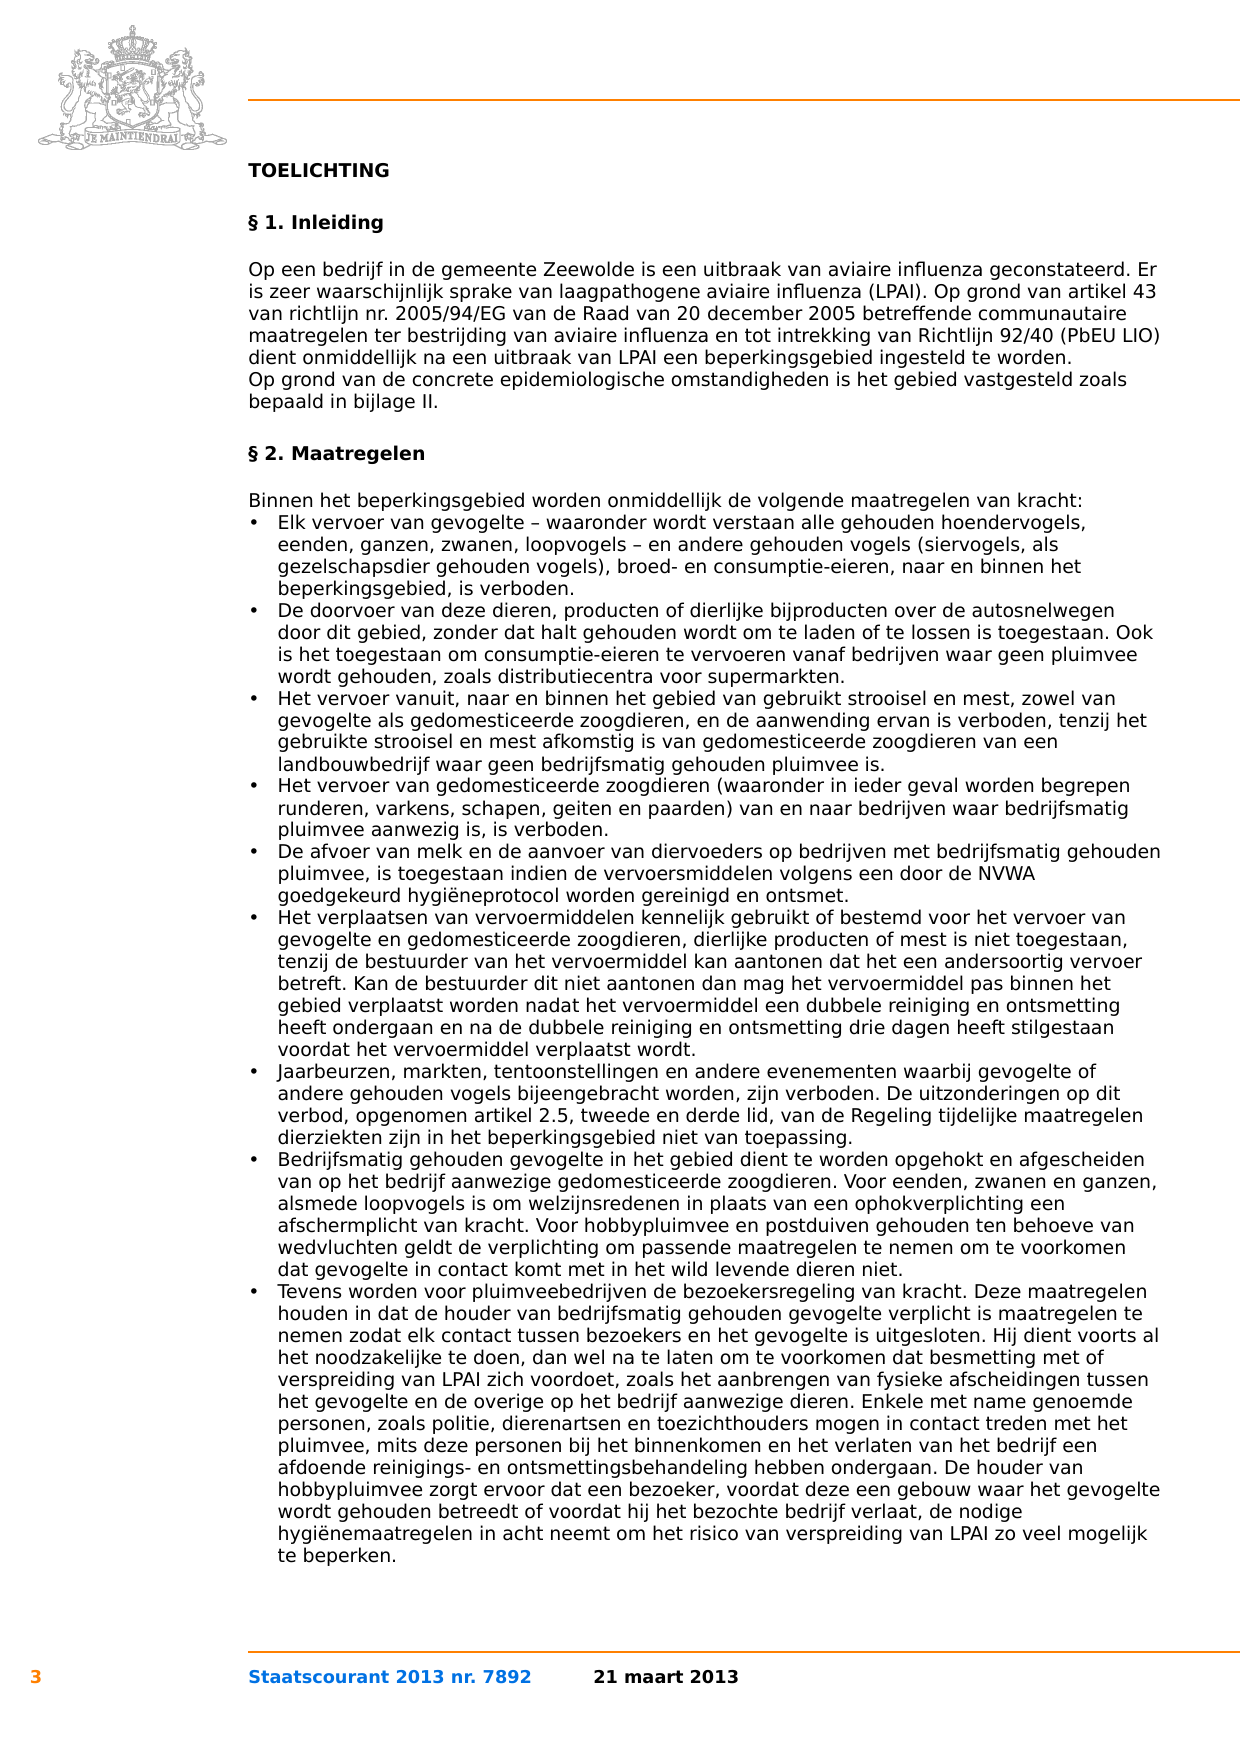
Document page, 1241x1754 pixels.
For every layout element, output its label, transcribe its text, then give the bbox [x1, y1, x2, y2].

text • De doorvoer van deze dieren, producten of dierlijke bijproducten over de autosnelwegen door dit gebied, zonder dat halt gehouden wordt om te laden of te lossen is toegestaan. Ook is het toegestaan om consumptie-eieren te vervoeren vanaf bedrijven waar geen pluimvee wordt gehouden, zoals distributiecentra voor supermarkten. [248, 599, 1163, 687]
picture [38, 25, 227, 150]
text • Bedrijfsmatig gehouden gevogelte in het gebied dient te worden opgehokt en afgescheiden van op het bedrijf aanwezige gedomesticeerde zoogdieren. Voor eenden, zwanen en ganzen, alsmede loopvogels is om welzijnsredenen in plaats van een ophokverplichting een afschermplicht van kracht. Voor hobbypluimvee en postduiven gehouden ten behoeve van wedvluchten geldt de verplichting om passende maatregelen te nemen om te voorkomen dat gevogelte in contact komt met in het wild levende dieren niet. [248, 1149, 1163, 1281]
subtitle § 2. Maatregelen [248, 443, 1163, 465]
subtitle § 1. Inleiding [248, 212, 1163, 234]
text • Het verplaatsen van vervoermiddelen kennelijk gebruikt of bestemd voor het vervoer van gevogelte en gedomesticeerde zoogdieren, dierlijke producten of mest is niet toegestaan, tenzij de bestuurder van het vervoermiddel kan aantonen dat het een andersoortig vervoer betreft. Kan de bestuurder dit niet aantonen dan mag het vervoermiddel pas binnen het gebied verplaatst worden nadat het vervoermiddel een dubbele reiniging en ontsmetting heeft ondergaan en na de dubbele reiniging en ontsmetting drie dagen heeft stilgestaan voordat het vervoermiddel verplaatst wordt. [248, 907, 1163, 1061]
text • Het vervoer van gedomesticeerde zoogdieren (waaronder in ieder geval worden begrepen runderen, varkens, schapen, geiten en paarden) van en naar bedrijven waar bedrijfsmatig pluimvee aanwezig is, is verboden. [248, 775, 1163, 841]
text • Tevens worden voor pluimveebedrijven de bezoekersregeling van kracht. Deze maatregelen houden in dat de houder van bedrijfsmatig gehouden gevogelte verplicht is maatregelen te nemen zodat elk contact tussen bezoekers en het gevogelte is uitgesloten. Hij dient voorts al het noodzakelijke te doen, dan wel na te laten om te voorkomen dat besmetting met of verspreiding van LPAI zich voordoet, zoals het aanbrengen van fysieke afscheidingen tussen het gevogelte en de overige op het bedrijf aanwezige dieren. Enkele met name genoemde personen, zoals politie, dierenartsen en toezichthouders mogen in contact treden met het pluimvee, mits deze personen bij het binnenkomen en het verlaten van het bedrijf een afdoende reinigings- en ontsmettingsbehandeling hebben ondergaan. De houder van hobbypluimvee zorgt ervoor dat een bezoeker, voordat deze een gebouw waar het gevogelte wordt gehouden betreedt of voordat hij het bezochte bedrijf verlaat, de nodige hygiënemaatregelen in acht neemt om het risico van verspreiding van LPAI zo veel mogelijk te beperken. [248, 1281, 1163, 1567]
subtitle TOELICHTING [248, 160, 1163, 182]
text • Jaarbeurzen, markten, tentoonstellingen en andere evenementen waarbij gevogelte of andere gehouden vogels bijeengebracht worden, zijn verboden. De uitzonderingen op dit verbod, opgenomen artikel 2.5, tweede en derde lid, van de Regeling tijdelijke maatregelen dierziekten zijn in het beperkingsgebied niet van toepassing. [248, 1061, 1163, 1149]
text • Elk vervoer van gevogelte – waaronder wordt verstaan alle gehouden hoendervogels, eenden, ganzen, zwanen, loopvogels – en andere gehouden vogels (siervogels, als gezelschapsdier gehouden vogels), broed- en consumptie-eieren, naar en binnen het beperkingsgebied, is verboden. [248, 512, 1163, 599]
text • Het vervoer vanuit, naar en binnen het gebied van gebruikt strooisel en mest, zowel van gevogelte als gedomesticeerde zoogdieren, en de aanwending ervan is verboden, tenzij het gebruikte strooisel en mest afkomstig is van gedomesticeerde zoogdieren van een landbouwbedrijf waar geen bedrijfsmatig gehouden pluimvee is. [248, 687, 1163, 775]
text Op een bedrijf in de gemeente Zeewolde is een uitbraak van aviaire influenza geconstateerd. Er is zeer waarschijnlijk sprake van laagpathogene aviaire influenza (LPAI). Op grond van artikel 43 van richtlijn nr. 2005/94/EG van de Raad van 20 december 2005 betreffende communautaire maatregelen ter bestrijding van aviaire influenza en tot intrekking van Richtlijn 92/40 (PbEU LIO) dient onmiddellijk na een uitbraak van LPAI een beperkingsgebied ingesteld te worden. [248, 259, 1163, 369]
text Op grond van de concrete epidemiologische omstandigheden is het gebied vastgesteld zoals bepaald in bijlage II. [248, 369, 1163, 413]
text Binnen het beperkingsgebied worden onmiddellijk de volgende maatregelen van kracht: [248, 490, 1163, 512]
text • De afvoer van melk en de aanvoer van diervoeders op bedrijven met bedrijfsmatig gehouden pluimvee, is toegestaan indien de vervoersmiddelen volgens een door de NVWA goedgekeurd hygiëneprotocol worden gereinigd en ontsmet. [248, 841, 1163, 907]
